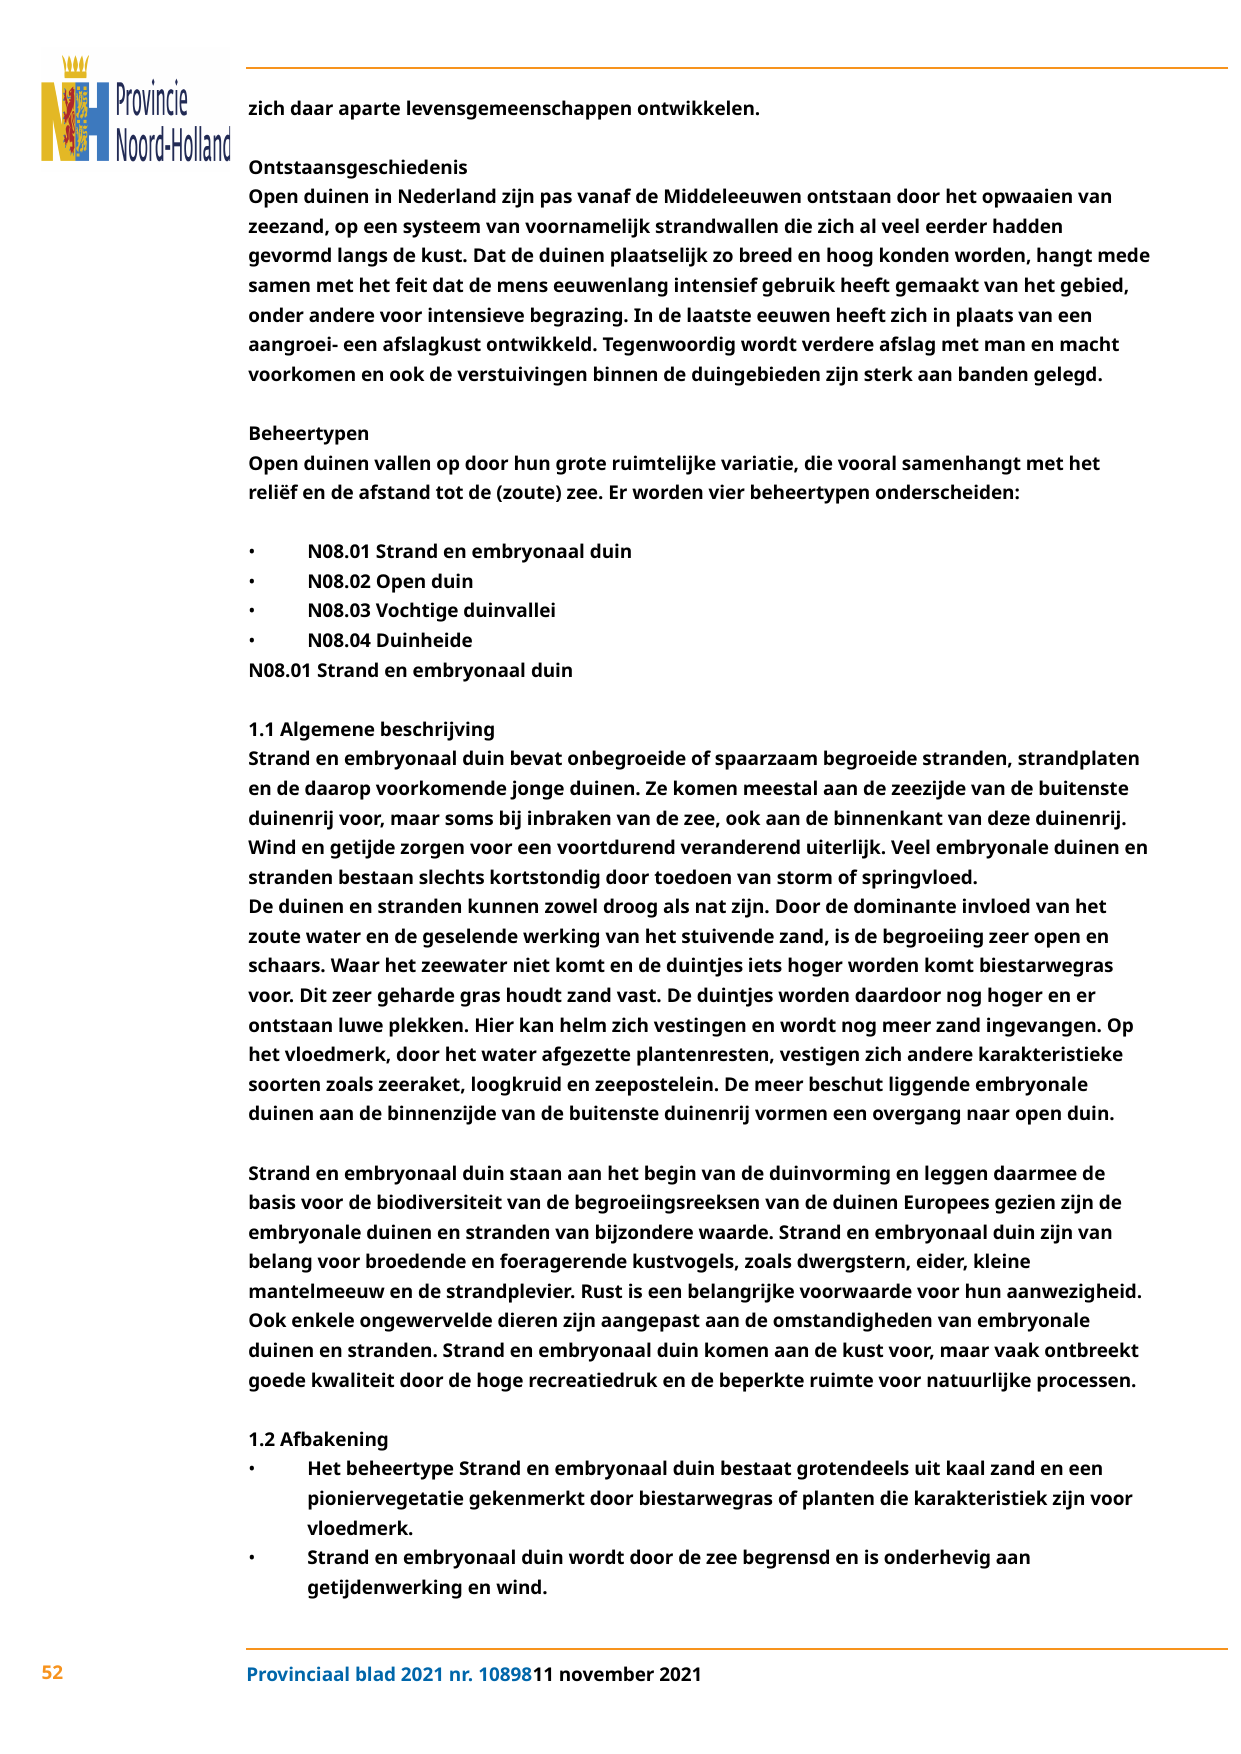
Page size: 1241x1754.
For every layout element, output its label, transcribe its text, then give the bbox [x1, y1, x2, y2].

text Strand en embryonaal duin bevat onbegroeide of spaarzaam begroeide stranden, strandplaten en de daarop voorkomende jonge duinen. Ze komen meestal aan de zeezijde van de buitenste duinenrij voor, maar soms bij inbraken van de zee, ook aan de binnenkant van deze duinenrij. Wind en getijde zorgen voor een voortdurend veranderend uiterlijk. Veel embryonale duinen en stranden bestaan slechts kortstondig door toedoen van storm of springvloed. [248, 746, 1152, 890]
list N08.01 Strand en embryonaal duin [248, 538, 1152, 564]
text zich daar aparte levensgemeenschappen ontwikkelen. [248, 95, 1152, 121]
list Het beheertype Strand en embryonaal duin bestaat grotendeels uit kaal zand en een pioniervegetatie gekenmerkt door biestarwegras of planten die karakteristiek zijn voor vloedmerk. [248, 1456, 1152, 1541]
text De duinen en stranden kunnen zowel droog als nat zijn. Door de dominante invloed van het zoute water en de geselende werking van het stuivende zand, is de begroeiing zeer open en schaars. Waar het zeewater niet komt en de duintjes iets hoger worden komt biestarwegras voor. Dit zeer geharde gras houdt zand vast. De duintjes worden daardoor nog hoger en er ontstaan luwe plekken. Hier kan helm zich vestingen en wordt nog meer zand ingevangen. Op het vloedmerk, door het water afgezette plantenresten, vestigen zich andere karakteristieke soorten zoals zeeraket, loogkruid en zeepostelein. De meer beschut liggende embryonale duinen aan de binnenzijde van de buitenste duinenrij vormen een overgang naar open duin. [248, 893, 1152, 1126]
list N08.04 Duinheide [248, 627, 1152, 653]
text N08.01 Strand en embryonaal duin [248, 657, 1152, 683]
text Open duinen vallen op door hun grote ruimtelijke variatie, die vooral samenhangt met het reliëf en de afstand tot de (zoute) zee. Er worden vier beheertypen onderscheiden: [248, 450, 1152, 505]
list N08.03 Vochtige duinvallei [248, 598, 1152, 623]
text Ontstaansgeschiedenis [248, 154, 1152, 180]
list N08.02 Open duin [248, 568, 1152, 594]
text 1.2 Afbakening [248, 1426, 1152, 1452]
picture [41, 47, 231, 172]
text Open duinen in Nederland zijn pas vanaf de Middeleeuwen ontstaan door het opwaaien van zeezand, op een systeem van voornamelijk strandwallen die zich al veel eerder hadden gevormd langs de kust. Dat de duinen plaatselijk zo breed en hoog konden worden, hangt mede samen met het feit dat de mens eeuwenlang intensief gebruik heeft gemaakt van het gebied, onder andere voor intensieve begrazing. In de laatste eeuwen heeft zich in plaats van een aangroei- een afslagkust ontwikkeld. Tegenwoordig wordt verdere afslag met man en macht voorkomen en ook de verstuivingen binnen de duingebieden zijn sterk aan banden gelegd. [248, 183, 1152, 387]
list Strand en embryonaal duin wordt door de zee begrensd en is onderhevig aan getijdenwerking en wind. [248, 1544, 1152, 1600]
text Beheertypen [248, 420, 1152, 446]
text 1.1 Algemene beschrijving [248, 716, 1152, 742]
text Strand en embryonaal duin staan aan het begin van de duinvorming en leggen daarmee de basis voor de biodiversiteit van de begroeiingsreeksen van de duinen Europees gezien zijn de embryonale duinen en stranden van bijzondere waarde. Strand en embryonaal duin zijn van belang voor broedende en foeragerende kustvogels, zoals dwergstern, eider, kleine mantelmeeuw en de strandplevier. Rust is een belangrijke voorwaarde voor hun aanwezigheid. Ook enkele ongewervelde dieren zijn aangepast aan de omstandigheden van embryonale duinen en stranden. Strand en embryonaal duin komen aan de kust voor, maar vaak ontbreekt goede kwaliteit door de hoge recreatiedruk en de beperkte ruimte voor natuurlijke processen. [248, 1160, 1152, 1393]
